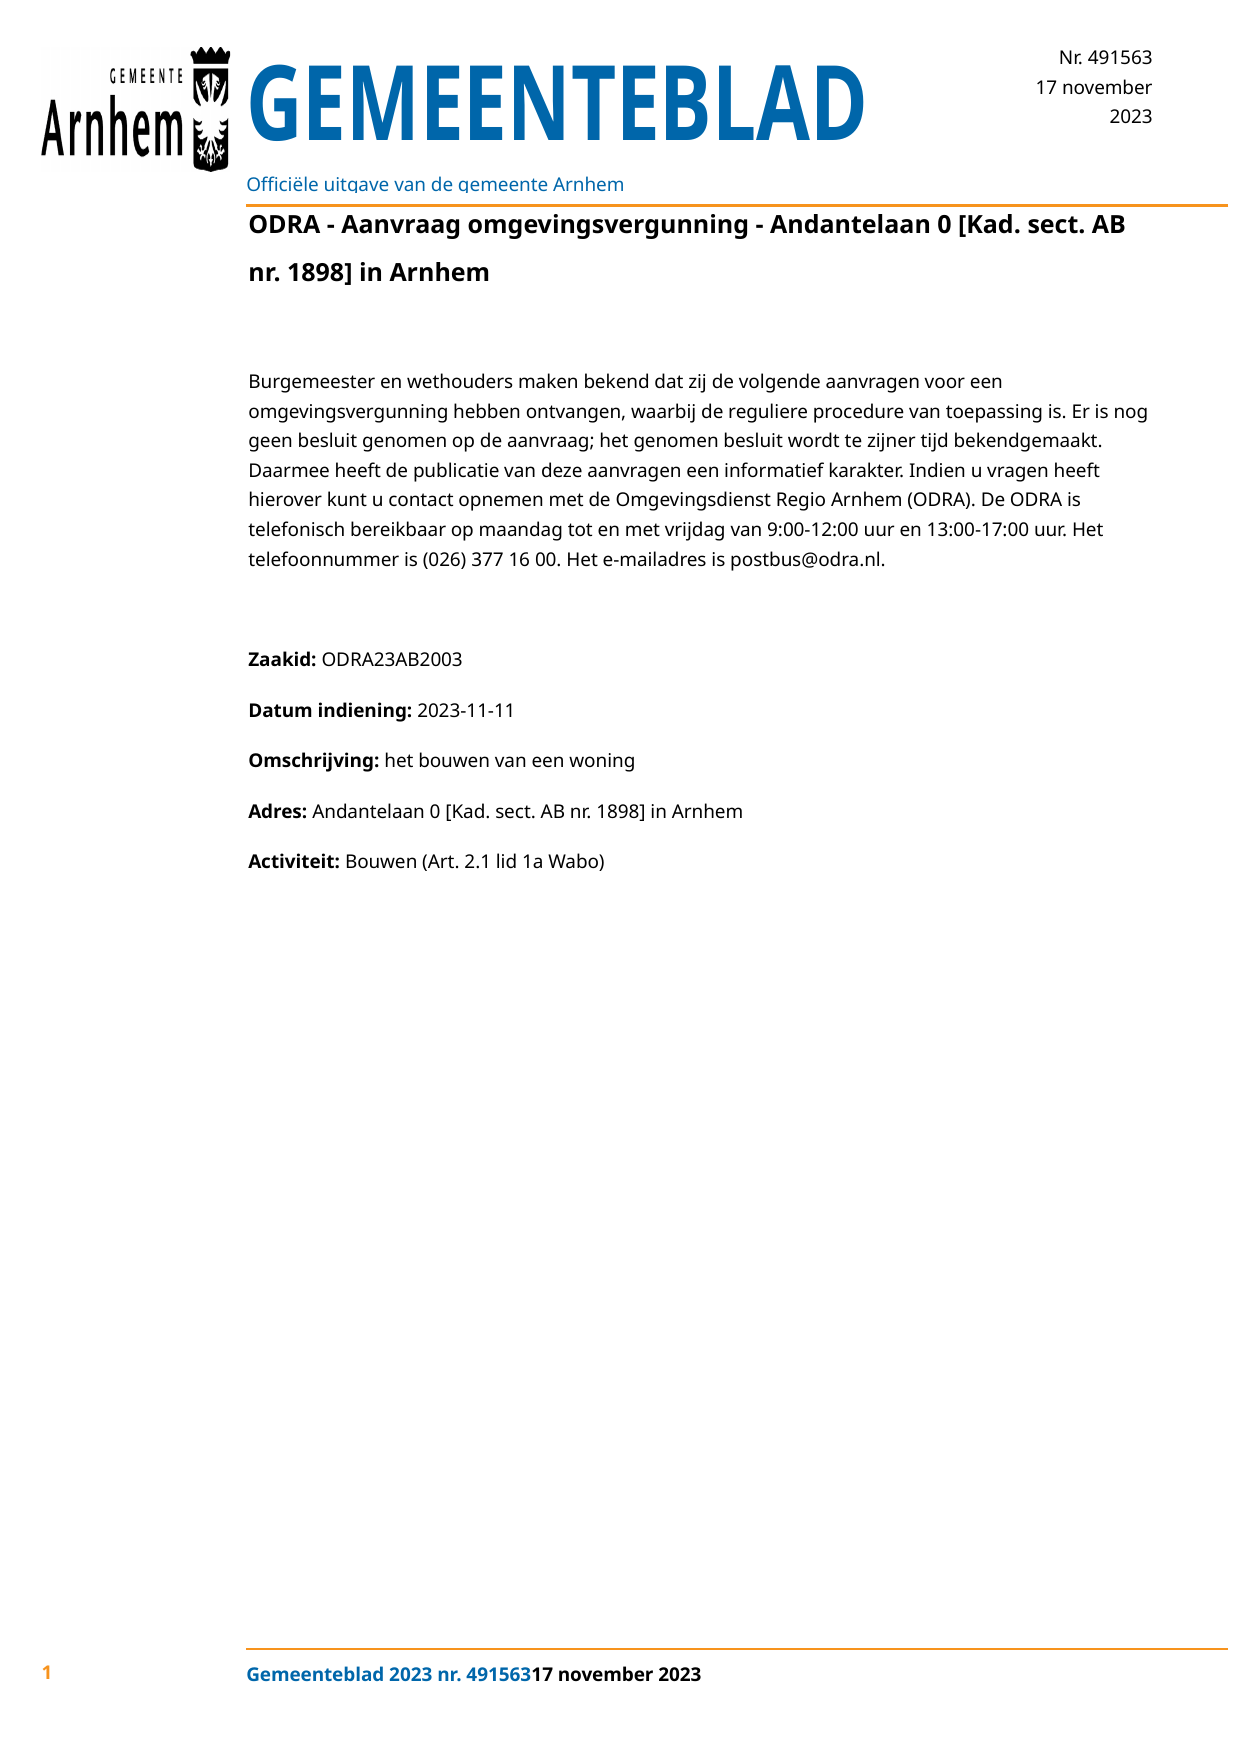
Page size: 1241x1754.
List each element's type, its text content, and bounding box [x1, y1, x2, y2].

text Burgemeester en wethouders maken bekend dat zij de volgende aanvragen voor een omgevingsvergunning hebben ontvangen, waarbij de reguliere procedure van toepassing is. Er is nog geen besluit genomen op de aanvraag; het genomen besluit wordt te zijner tijd bekendgemaakt. Daarmee heeft de publicatie van deze aanvragen een informatief karakter. Indien u vragen heeft hierover kunt u contact opnemen met de Omgevingsdienst Regio Arnhem (ODRA). De ODRA is telefonisch bereikbaar op maandag tot en met vrijdag van 9:00-12:00 uur en 13:00-17:00 uur. Het telefoonnummer is (026) 377 16 00. Het e-mailadres is postbus@odra.nl. [248, 368, 1152, 572]
text Adres: Andantelaan 0 [Kad. sect. AB nr. 1898] in Arnhem [248, 798, 1152, 824]
text Activiteit: Bouwen (Art. 2.1 lid 1a Wabo) [248, 848, 1152, 874]
picture [41, 47, 231, 172]
text Datum indiening: 2023-11-11 [248, 697, 1152, 723]
text ODRA - Aanvraag omgevingsvergunning - Andantelaan 0 [Kad. sect. AB nr. 1898] in Arnhem [248, 207, 1152, 288]
text Omschrijving: het bouwen van een woning [248, 747, 1152, 773]
text Zaakid: ODRA23AB2003 [248, 647, 1152, 672]
